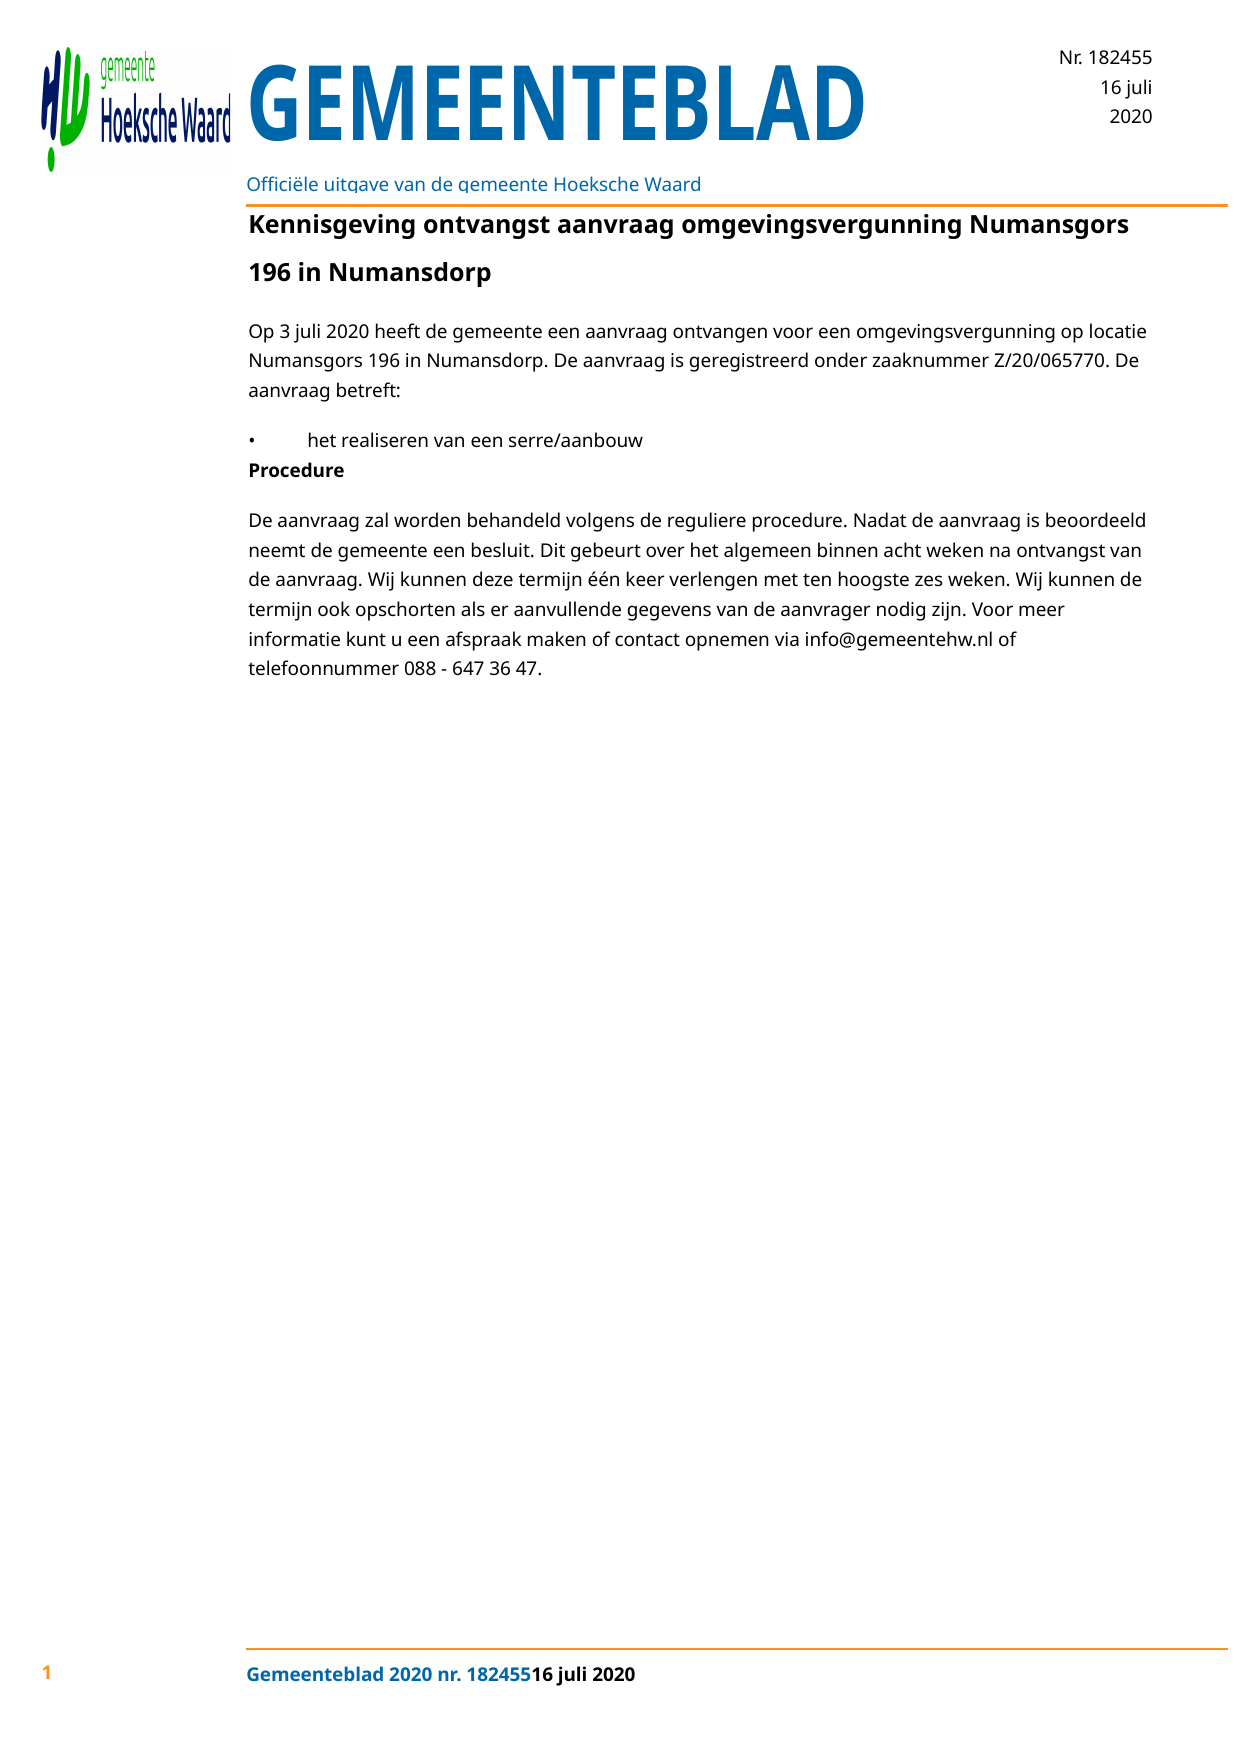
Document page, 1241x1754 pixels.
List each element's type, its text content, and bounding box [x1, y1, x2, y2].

text Kennisgeving ontvangst aanvraag omgevingsvergunning Numansgors 196 in Numansdorp [248, 207, 1152, 288]
text De aanvraag zal worden behandeld volgens de reguliere procedure. Nadat de aanvraag is beoordeeld neemt de gemeente een besluit. Dit gebeurt over het algemeen binnen acht weken na ontvangst van de aanvraag. Wij kunnen deze termijn één keer verlengen met ten hoogste zes weken. Wij kunnen de termijn ook opschorten als er aanvullende gegevens van de aanvrager nodig zijn. Voor meer informatie kunt u een afspraak maken of contact opnemen via info@gemeentehw.nl of telefoonnummer 088 - 647 36 47. [248, 507, 1152, 681]
list het realiseren van een serre/aanbouw [248, 427, 1152, 453]
text Procedure [248, 457, 1152, 483]
text Op 3 juli 2020 heeft de gemeente een aanvraag ontvangen voor een omgevingsvergunning op locatie Numansgors 196 in Numansdorp. De aanvraag is geregistreerd onder zaaknummer Z/20/065770. De aanvraag betreft: [248, 318, 1152, 403]
picture [41, 47, 231, 172]
